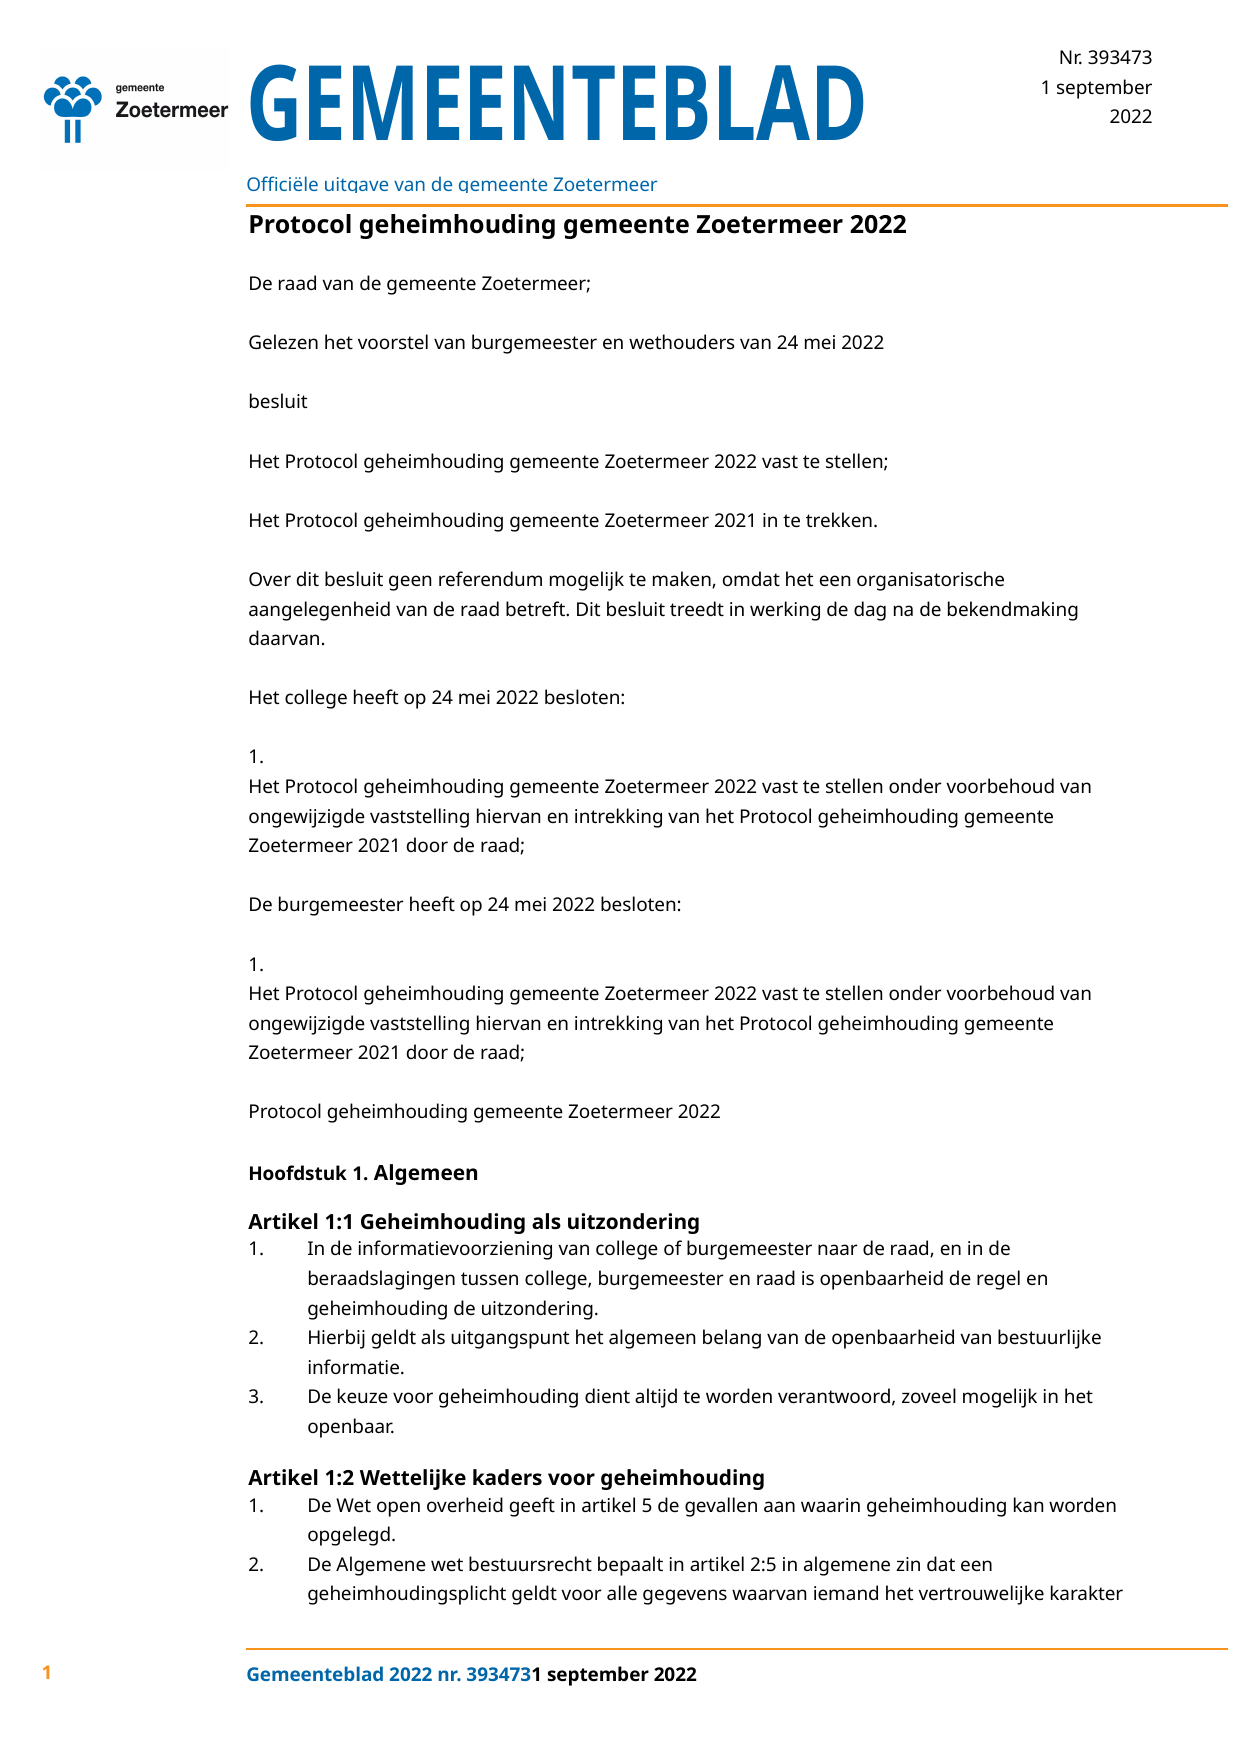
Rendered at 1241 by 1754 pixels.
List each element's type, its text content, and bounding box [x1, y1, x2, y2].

text Artikel 1:1 Geheimhouding als uitzondering [248, 1207, 1152, 1236]
text besluit [248, 389, 1152, 414]
text Hoofdstuk 1. Algemeen [248, 1158, 1152, 1186]
text Over dit besluit geen referendum mogelijk te maken, omdat het een organisatorische aangelegenheid van de raad betreft. Dit besluit treedt in werking de dag na de bekendmaking daarvan. [248, 566, 1152, 651]
list Hierbij geldt als uitgangspunt het algemeen belang van de openbaarheid van bestuurlijke informatie. [248, 1324, 1152, 1379]
text Het Protocol geheimhouding gemeente Zoetermeer 2022 vast te stellen; [248, 448, 1152, 473]
text Het college heeft op 24 mei 2022 besloten: [248, 684, 1152, 710]
list De Algemene wet bestuursrecht bepaalt in artikel 2:5 in algemene zin dat een geheimhoudingsplicht geldt voor alle gegevens waarvan iemand het vertrouwelijke karakter [248, 1551, 1152, 1606]
text De raad van de gemeente Zoetermeer; [248, 270, 1152, 296]
text Gelezen het voorstel van burgemeester en wethouders van 24 mei 2022 [248, 329, 1152, 355]
text Het Protocol geheimhouding gemeente Zoetermeer 2022 vast te stellen onder voorbehoud van ongewijzigde vaststelling hiervan en intrekking van het Protocol geheimhouding gemeente Zoetermeer 2021 door de raad; [248, 980, 1152, 1065]
text Het Protocol geheimhouding gemeente Zoetermeer 2021 in te trekken. [248, 507, 1152, 533]
text Protocol geheimhouding gemeente Zoetermeer 2022 [248, 1099, 1152, 1124]
picture [41, 47, 231, 172]
list De Wet open overheid geeft in artikel 5 de gevallen aan waarin geheimhouding kan worden opgelegd. [248, 1492, 1152, 1547]
text Het Protocol geheimhouding gemeente Zoetermeer 2022 vast te stellen onder voorbehoud van ongewijzigde vaststelling hiervan en intrekking van het Protocol geheimhouding gemeente Zoetermeer 2021 door de raad; [248, 773, 1152, 858]
text De burgemeester heeft op 24 mei 2022 besloten: [248, 892, 1152, 917]
text 1. [248, 744, 1152, 769]
text Artikel 1:2 Wettelijke kaders voor geheimhouding [248, 1463, 1152, 1492]
text Protocol geheimhouding gemeente Zoetermeer 2022 [248, 207, 1152, 241]
text 1. [248, 951, 1152, 976]
list In de informatievoorziening van college of burgemeester naar de raad, en in de beraadslagingen tussen college, burgemeester en raad is openbaarheid de regel en geheimhouding de uitzondering. [248, 1236, 1152, 1320]
list De keuze voor geheimhouding dient altijd te worden verantwoord, zoveel mogelijk in het openbaar. [248, 1383, 1152, 1439]
